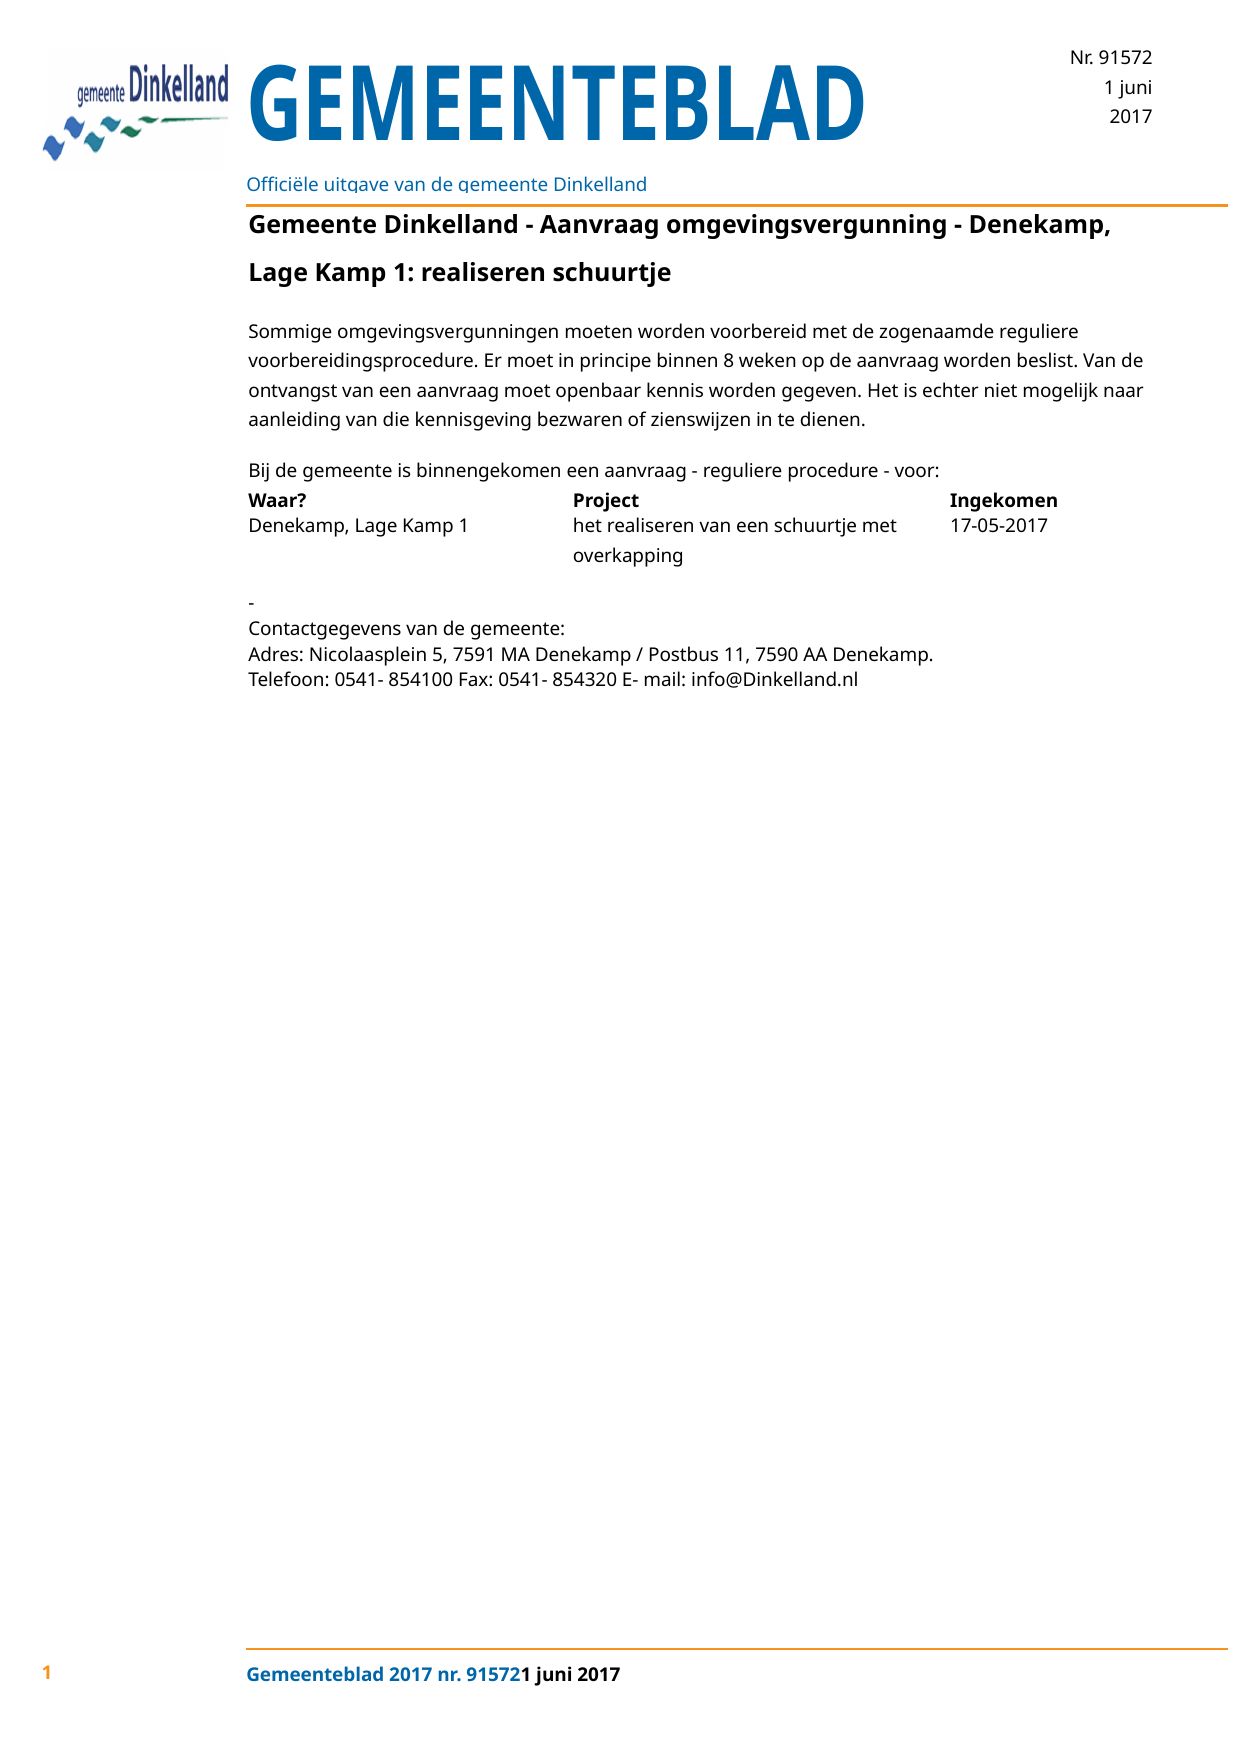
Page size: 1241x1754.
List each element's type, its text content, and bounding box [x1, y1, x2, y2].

table_cell 17-05-2017 [950, 513, 1152, 568]
table_cell Denekamp, Lage Kamp 1 [248, 513, 573, 568]
table_header Ingekomen [950, 487, 1152, 512]
text Gemeente Dinkelland - Aanvraag omgevingsvergunning - Denekamp, Lage Kamp 1: realiseren schuurtje [248, 207, 1152, 288]
text Adres: Nicolaasplein 5, 7591 MA Denekamp / Postbus 11, 7590 AA Denekamp. [248, 641, 1152, 666]
text Sommige omgevingsvergunningen moeten worden voorbereid met de zogenaamde reguliere voorbereidingsprocedure. Er moet in principe binnen 8 weken op de aanvraag worden beslist. Van de ontvangst van een aanvraag moet openbaar kennis worden gegeven. Het is echter niet mogelijk naar aanleiding van die kennisgeving bezwaren of zienswijzen in te dienen. [248, 318, 1152, 432]
table_cell het realiseren van een schuurtje met overkapping [573, 513, 950, 568]
text Bij de gemeente is binnengekomen een aanvraag - reguliere procedure - voor: [248, 457, 1152, 483]
table_header Project [573, 487, 950, 512]
table_header Waar? [248, 487, 573, 512]
text - [248, 589, 1152, 615]
text Telefoon: 0541- 854100 Fax: 0541- 854320 E- mail: info@Dinkelland.nl [248, 666, 1152, 692]
picture [41, 47, 231, 172]
text Contactgegevens van de gemeente: [248, 615, 1152, 641]
